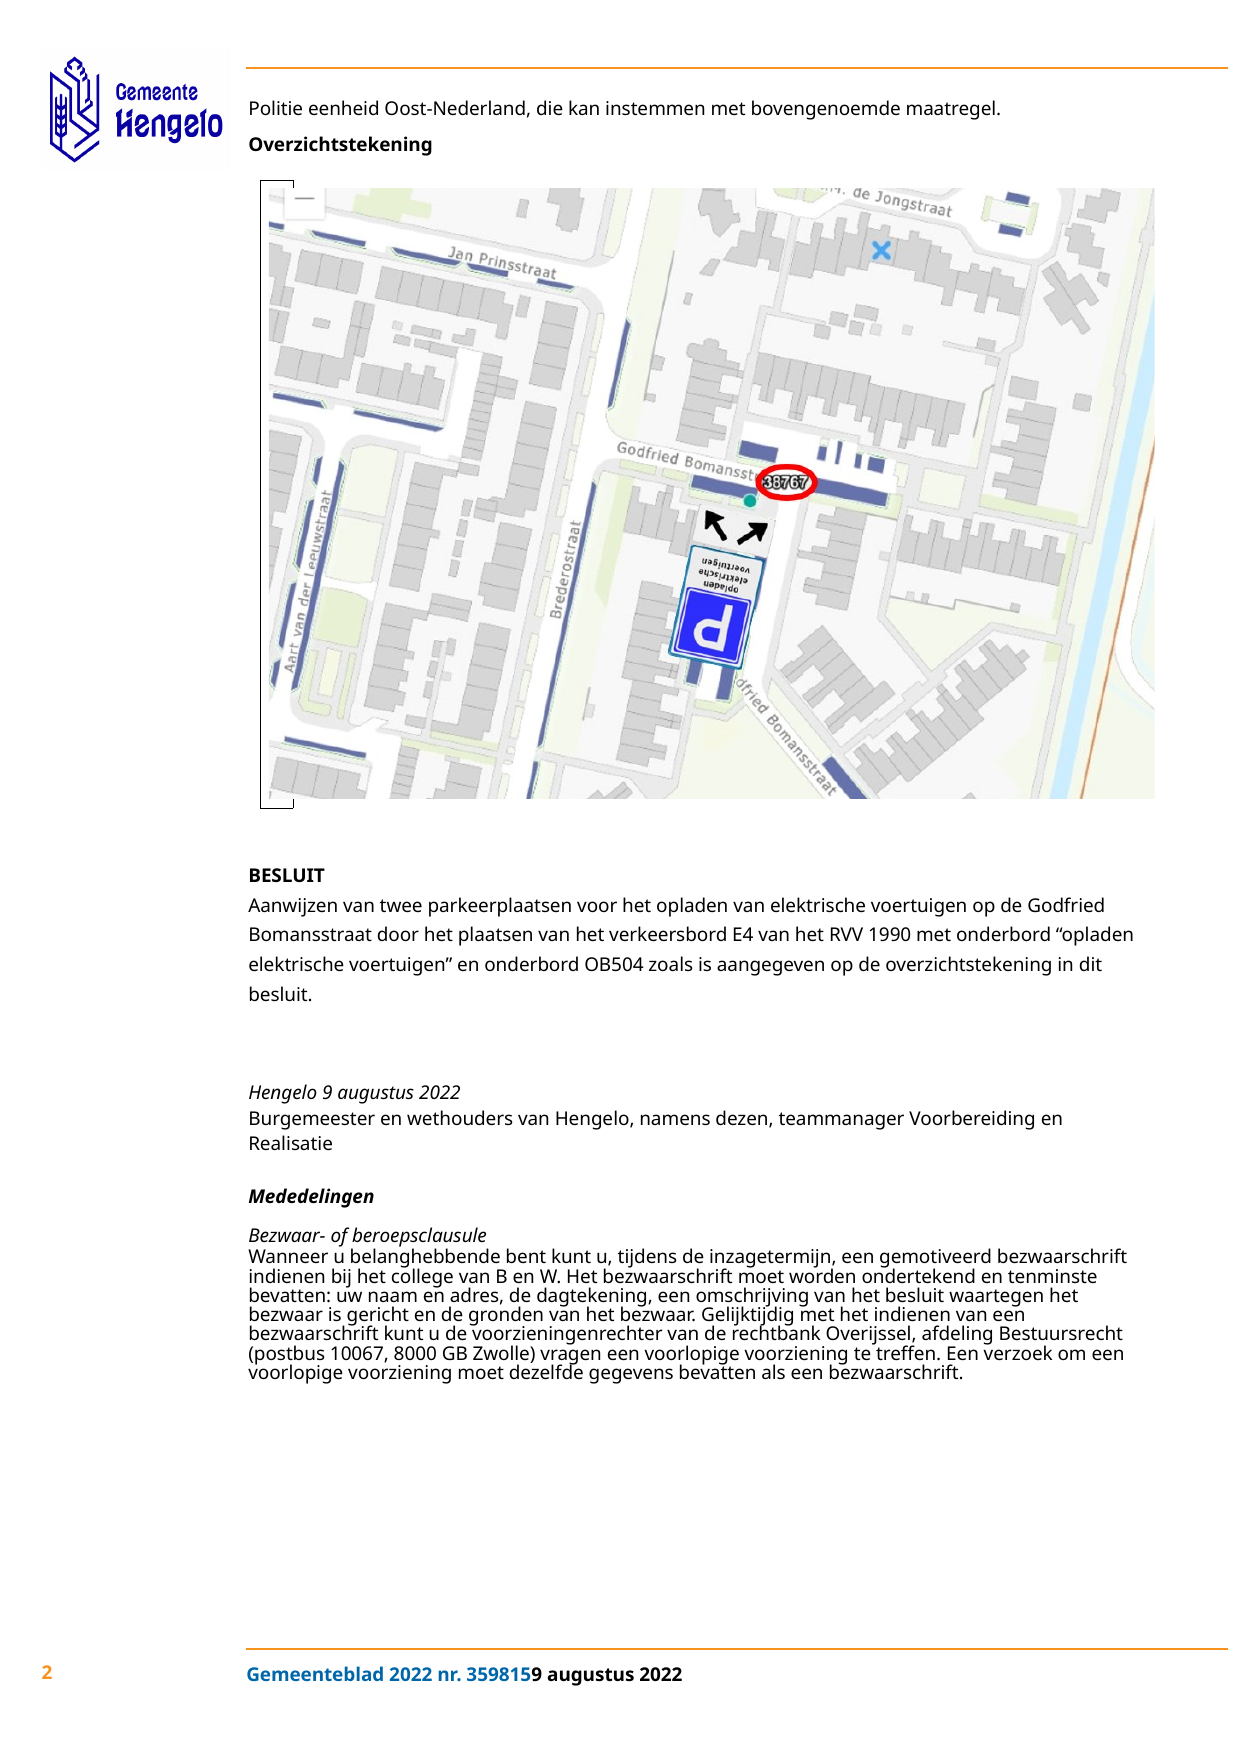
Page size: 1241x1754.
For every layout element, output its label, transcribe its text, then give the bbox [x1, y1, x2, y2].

text Aanwijzen van twee parkeerplaatsen voor het opladen van elektrische voertuigen op de Godfried Bomansstraat door het plaatsen van het verkeersbord E4 van het RVV 1990 met onderbord “opladen elektrische voertuigen” en onderbord OB504 zoals is aangegeven op de overzichtstekening in dit besluit. [248, 892, 1152, 1006]
text Politie eenheid Oost-Nederland, die kan instemmen met bovengenoemde maatregel. [248, 95, 1152, 121]
text Bezwaar- of beroepsclausule [248, 1223, 1152, 1248]
text Hengelo 9 augustus 2022 [248, 1079, 1152, 1105]
text Wanneer u belanghebbende bent kunt u, tijdens de inzagetermijn, een gemotiveerd bezwaarschrift indienen bij het college van B en W. Het bezwaarschrift moet worden ondertekend en tenminste bevatten: uw naam en adres, de dagtekening, een omschrijving van het besluit waartegen het bezwaar is gericht en de gronden van het bezwaar. Gelijktijdig met het indienen van een bezwaarschrift kunt u de voorzieningenrechter van de rechtbank Overijssel, afdeling Bestuursrecht (postbus 10067, 8000 GB Zwolle) vragen een voorlopige voorziening te treffen. Een verzoek om een voorlopige voorziening moet dezelfde gegevens bevatten als een bezwaarschrift. [248, 1248, 1152, 1383]
text Burgemeester en wethouders van Hengelo, namens dezen, teammanager Voorbereiding en Realisatie [248, 1105, 1152, 1156]
picture [41, 47, 231, 172]
text Mededelingen [248, 1183, 1152, 1209]
text Overzichtstekening [248, 131, 1152, 157]
text BESLUIT [248, 862, 1152, 888]
picture [268, 188, 1155, 799]
